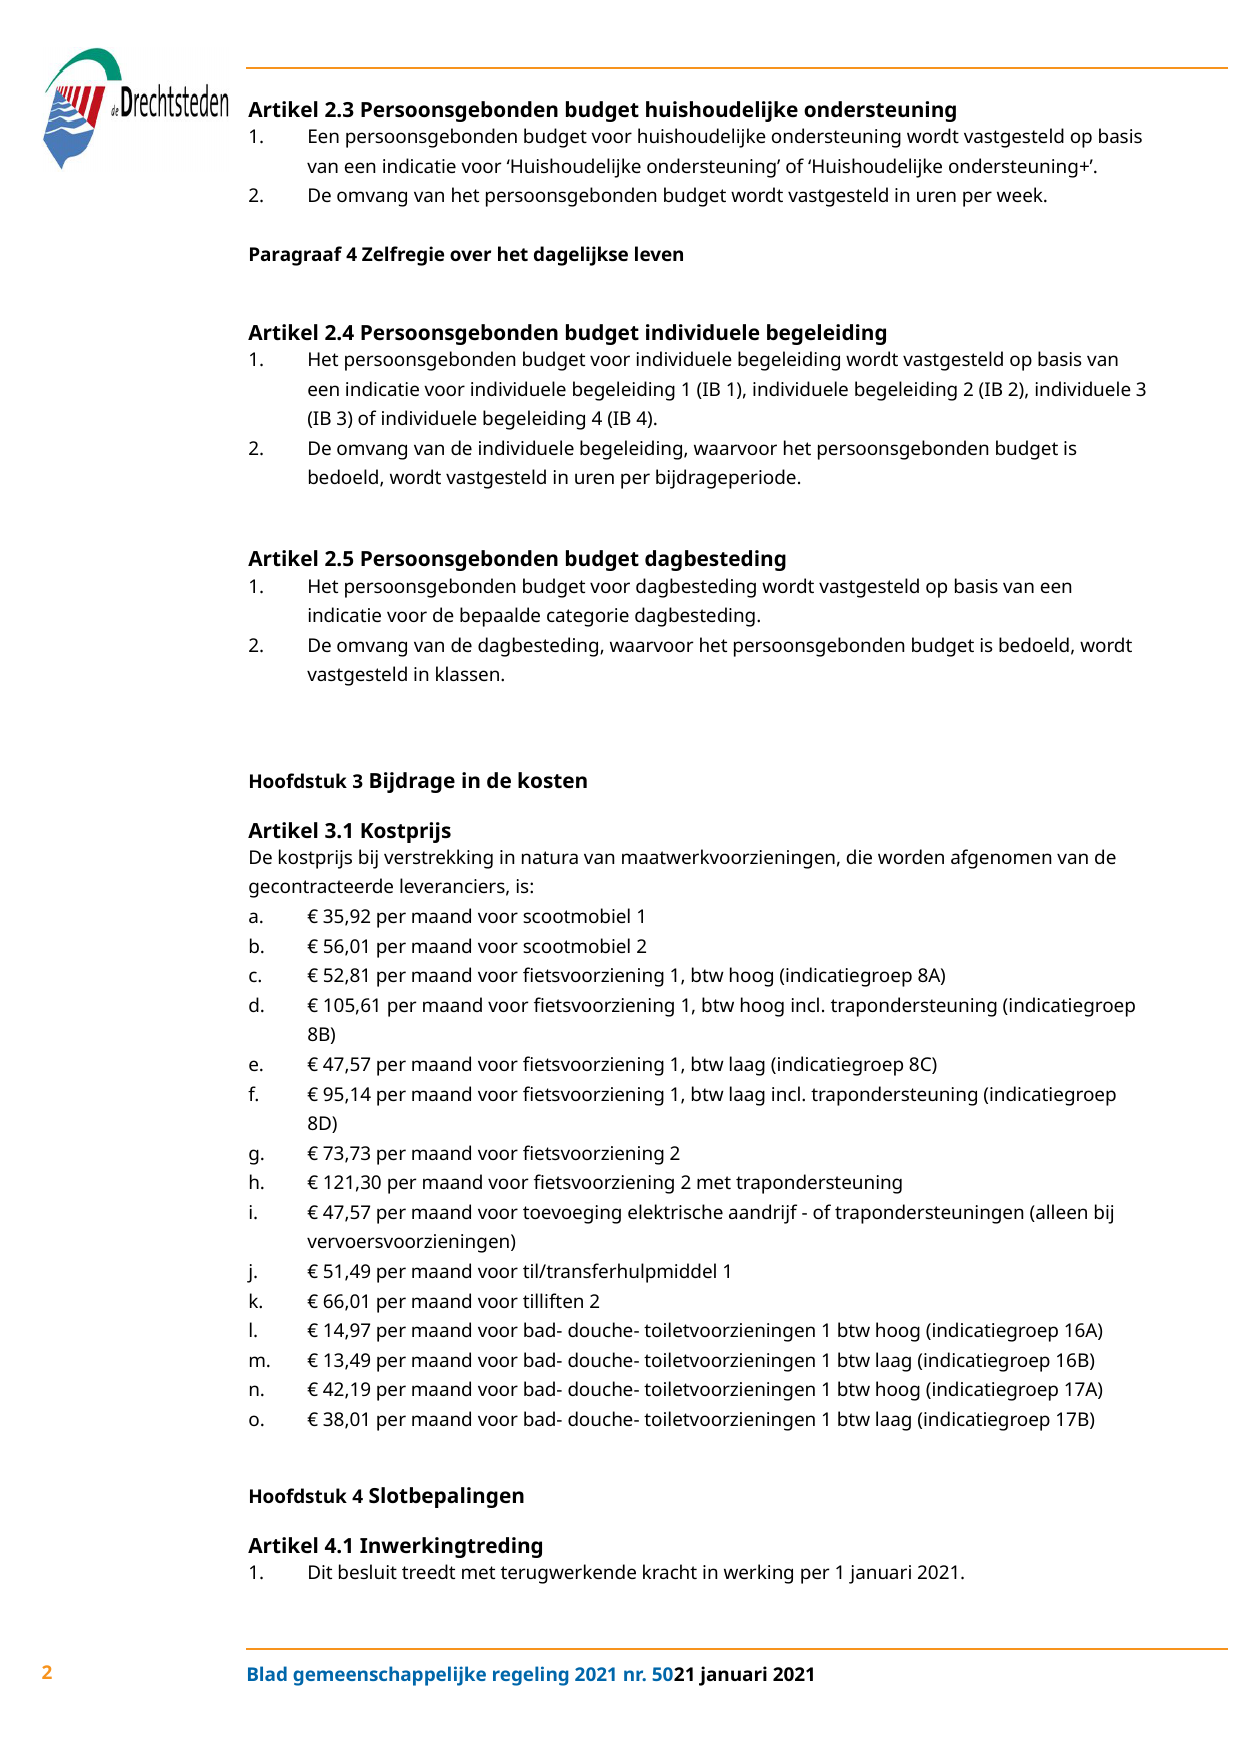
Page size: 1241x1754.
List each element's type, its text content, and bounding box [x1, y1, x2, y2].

list € 47,57 per maand voor toevoeging elektrische aandrijf - of trapondersteuningen (alleen bij vervoersvoorzieningen) [248, 1199, 1152, 1254]
list € 38,01 per maand voor bad- douche- toiletvoorzieningen 1 btw laag (indicatiegroep 17B) [248, 1406, 1152, 1432]
list Een persoonsgebonden budget voor huishoudelijke ondersteuning wordt vastgesteld op basis van een indicatie voor ‘Huishoudelijke ondersteuning’ of ‘Huishoudelijke ondersteuning+’. [248, 123, 1152, 178]
text Hoofdstuk 4 Slotbepalingen [248, 1481, 1152, 1510]
list De omvang van de dagbesteding, waarvoor het persoonsgebonden budget is bedoeld, wordt vastgesteld in klassen. [248, 632, 1152, 687]
text Hoofdstuk 3 Bijdrage in de kosten [248, 766, 1152, 795]
list Dit besluit treedt met terugwerkende kracht in werking per 1 januari 2021. [248, 1559, 1152, 1585]
text Artikel 2.5 Persoonsgebonden budget dagbesteding [248, 544, 1152, 573]
list De omvang van de individuele begeleiding, waarvoor het persoonsgebonden budget is bedoeld, wordt vastgesteld in uren per bijdrageperiode. [248, 435, 1152, 490]
list € 66,01 per maand voor tilliften 2 [248, 1288, 1152, 1314]
text Artikel 4.1 Inwerkingtreding [248, 1531, 1152, 1559]
list € 95,14 per maand voor fietsvoorziening 1, btw laag incl. trapondersteuning (indicatiegroep 8D) [248, 1081, 1152, 1136]
list € 35,92 per maand voor scootmobiel 1 [248, 903, 1152, 929]
list € 105,61 per maand voor fietsvoorziening 1, btw hoog incl. trapondersteuning (indicatiegroep 8B) [248, 992, 1152, 1047]
list € 14,97 per maand voor bad- douche- toiletvoorzieningen 1 btw hoog (indicatiegroep 16A) [248, 1317, 1152, 1343]
text Artikel 2.4 Persoonsgebonden budget individuele begeleiding [248, 318, 1152, 346]
list € 13,49 per maand voor bad- douche- toiletvoorzieningen 1 btw laag (indicatiegroep 16B) [248, 1347, 1152, 1373]
text Artikel 2.3 Persoonsgebonden budget huishoudelijke ondersteuning [248, 95, 1152, 123]
text De kostprijs bij verstrekking in natura van maatwerkvoorzieningen, die worden afgenomen van de gecontracteerde leveranciers, is: [248, 844, 1152, 899]
list Het persoonsgebonden budget voor dagbesteding wordt vastgesteld op basis van een indicatie voor de bepaalde categorie dagbesteding. [248, 573, 1152, 628]
list € 51,49 per maand voor til/transferhulpmiddel 1 [248, 1258, 1152, 1284]
list € 56,01 per maand voor scootmobiel 2 [248, 933, 1152, 959]
picture [41, 47, 231, 172]
list € 52,81 per maand voor fietsvoorziening 1, btw hoog (indicatiegroep 8A) [248, 962, 1152, 988]
list € 47,57 per maand voor fietsvoorziening 1, btw laag (indicatiegroep 8C) [248, 1051, 1152, 1077]
list De omvang van het persoonsgebonden budget wordt vastgesteld in uren per week. [248, 182, 1152, 208]
list Het persoonsgebonden budget voor individuele begeleiding wordt vastgesteld op basis van een indicatie voor individuele begeleiding 1 (IB 1), individuele begeleiding 2 (IB 2), individuele 3 (IB 3) of individuele begeleiding 4 (IB 4). [248, 346, 1152, 431]
list € 42,19 per maand voor bad- douche- toiletvoorzieningen 1 btw hoog (indicatiegroep 17A) [248, 1377, 1152, 1402]
text Artikel 3.1 Kostprijs [248, 816, 1152, 844]
text Paragraaf 4 Zelfregie over het dagelijkse leven [248, 242, 1152, 267]
list € 121,30 per maand voor fietsvoorziening 2 met trapondersteuning [248, 1169, 1152, 1195]
list € 73,73 per maand voor fietsvoorziening 2 [248, 1140, 1152, 1166]
